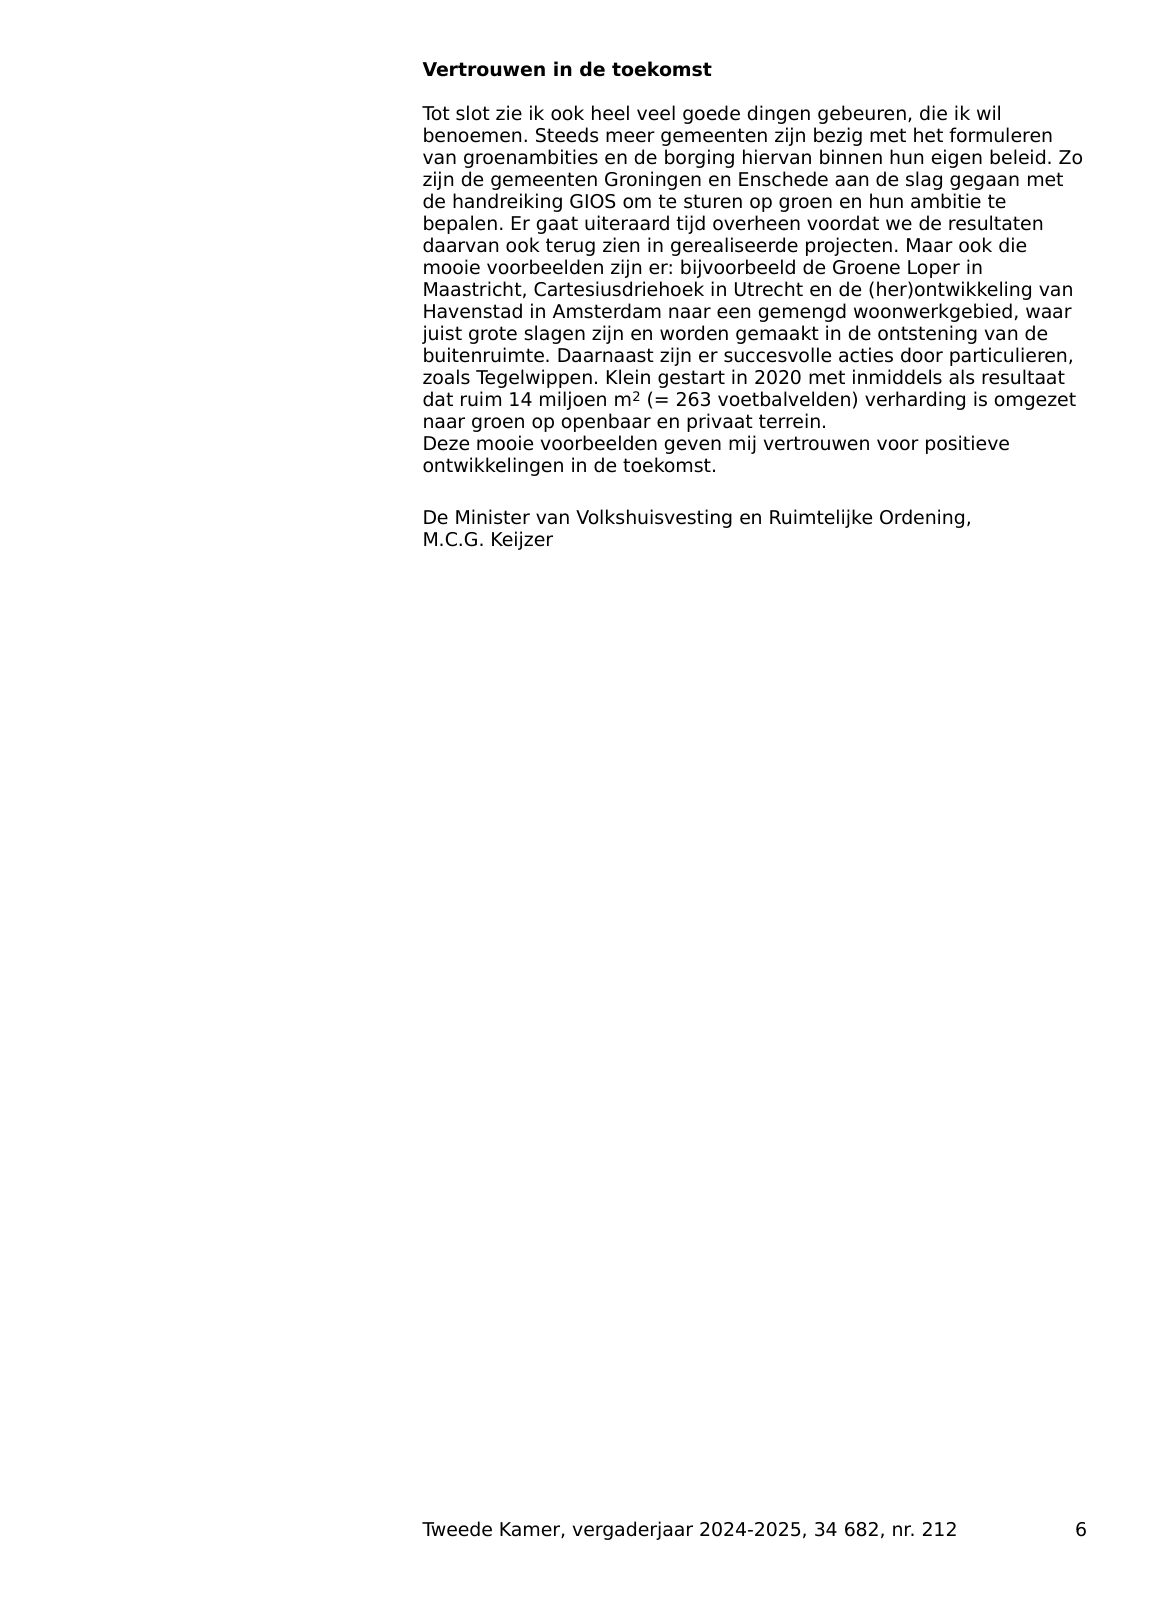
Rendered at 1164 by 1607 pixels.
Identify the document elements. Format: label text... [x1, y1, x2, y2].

text De Minister van Volkshuisvesting en Ruimtelijke Ordening, M.C.G. Keijzer [422, 507, 1087, 551]
text Deze mooie voorbeelden geven mij vertrouwen voor positieve ontwikkelingen in de toekomst. [422, 433, 1087, 477]
subtitle Vertrouwen in de toekomst [422, 59, 1087, 81]
text Tot slot zie ik ook heel veel goede dingen gebeuren, die ik wil benoemen. Steeds meer gemeenten zijn bezig met het formuleren van groenambities en de borging hiervan binnen hun eigen beleid. Zo zijn de gemeenten Groningen en Enschede aan de slag gegaan met de handreiking GIOS om te sturen op groen en hun ambitie te bepalen. Er gaat uiteraard tijd overheen voordat we de resultaten daarvan ook terug zien in gerealiseerde projecten. Maar ook die mooie voorbeelden zijn er: bijvoorbeeld de Groene Loper in Maastricht, Cartesiusdriehoek in Utrecht en de (her)ontwikkeling van Havenstad in Amsterdam naar een gemengd woonwerkgebied, waar juist grote slagen zijn en worden gemaakt in de ontstening van de buitenruimte. Daarnaast zijn er succesvolle acties door particulieren, zoals Tegelwippen. Klein gestart in 2020 met inmiddels als resultaat dat ruim 14 miljoen m2 (= 263 voetbalvelden) verharding is omgezet naar groen op openbaar en privaat terrein. [422, 103, 1087, 433]
